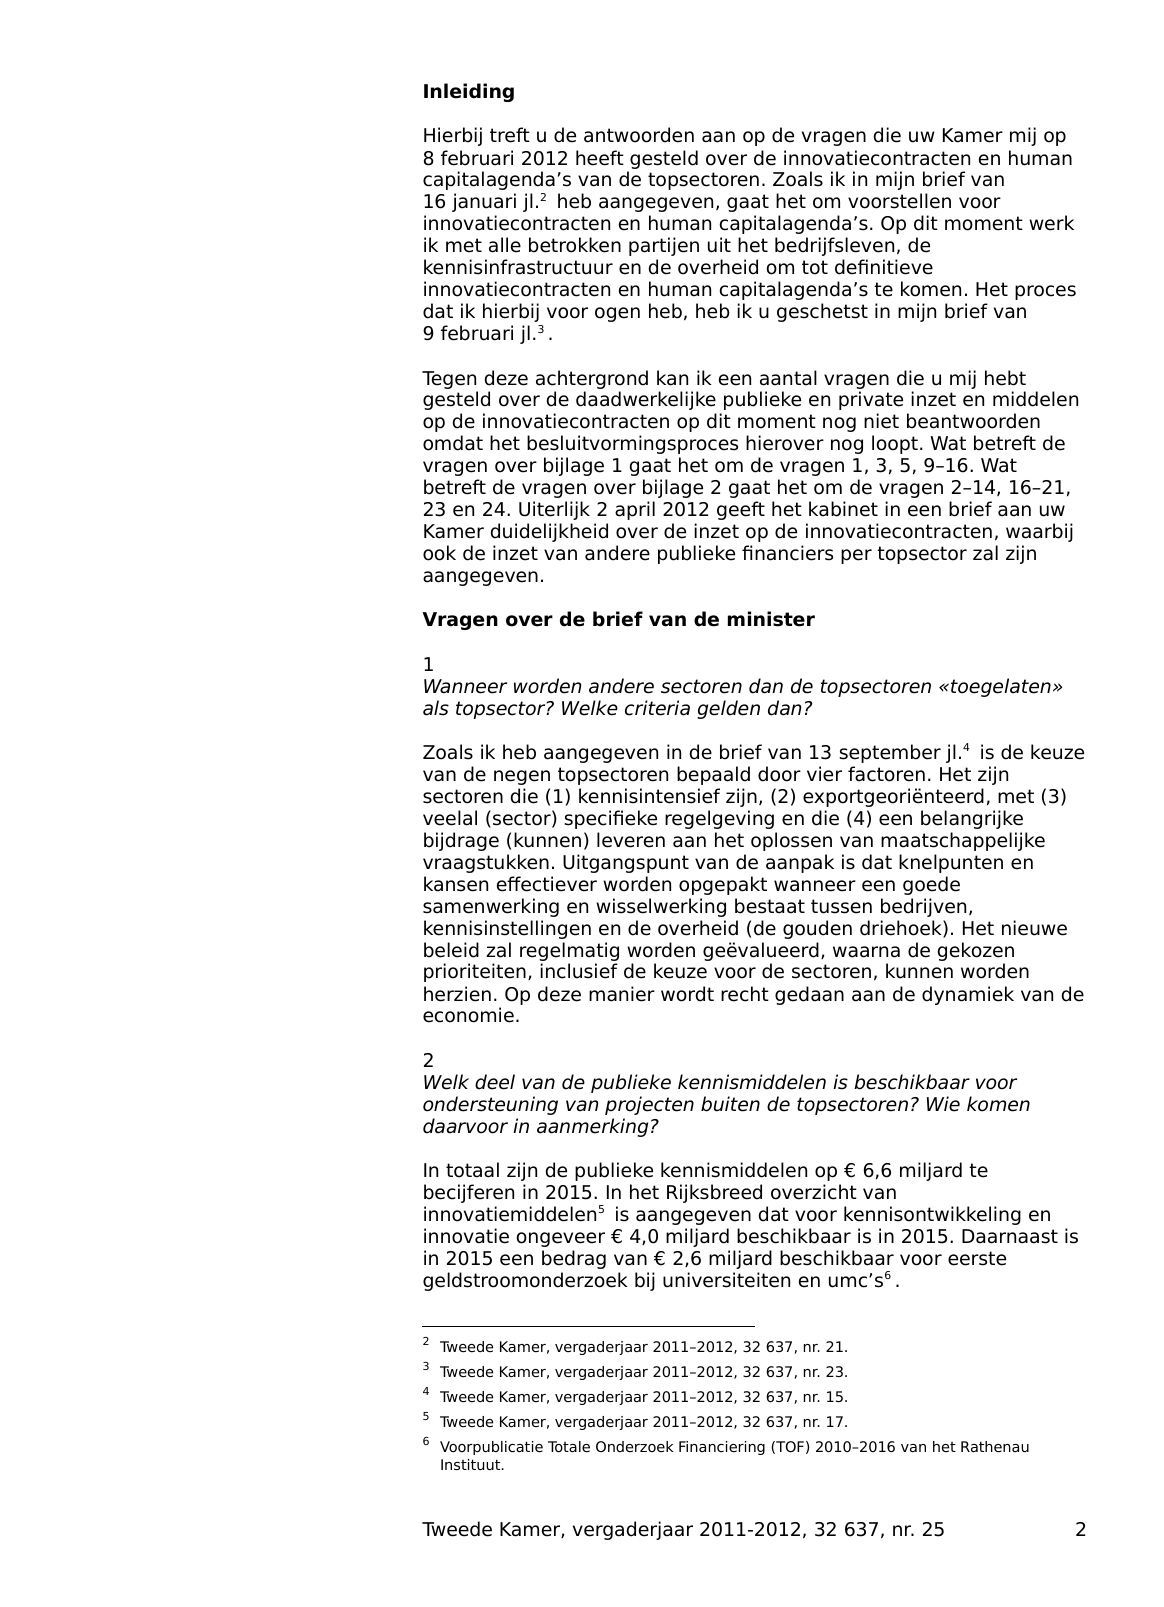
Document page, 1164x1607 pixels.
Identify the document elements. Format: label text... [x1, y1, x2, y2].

text Zoals ik heb aangegeven in de brief van 13 september jl. is de keuze van de negen topsectoren bepaald door vier factoren. Het zijn sectoren die (1) kennisintensief zijn, (2) exportgeoriënteerd, met (3) veelal (sector) specifieke regelgeving en die (4) een belangrijke bijdrage (kunnen) leveren aan het oplossen van maatschappelijke vraagstukken. Uitgangspunt van de aanpak is dat knelpunten en kansen effectiever worden opgepakt wanneer een goede samenwerking en wisselwerking bestaat tussen bedrijven, kennisinstellingen en de overheid (de gouden driehoek). Het nieuwe beleid zal regelmatig worden geëvalueerd, waarna de gekozen prioriteiten, inclusief de keuze voor de sectoren, kunnen worden herzien. Op deze manier wordt recht gedaan aan de dynamiek van de economie. [422, 742, 1087, 1027]
text Welk deel van de publieke kennismiddelen is beschikbaar voor ondersteuning van projecten buiten de topsectoren? Wie komen daarvoor in aanmerking? [422, 1072, 1087, 1137]
text Wanneer worden andere sectoren dan de topsectoren «toegelaten» als topsector? Welke criteria gelden dan? [422, 676, 1087, 719]
subtitle Vragen over de brief van de minister [422, 609, 1087, 631]
text Tegen deze achtergrond kan ik een aantal vragen die u mij hebt gesteld over de daadwerkelijke publieke en private inzet en middelen op de innovatiecontracten op dit moment nog niet beantwoorden omdat het besluitvormingsproces hierover nog loopt. Wat betreft de vragen over bijlage 1 gaat het om de vragen 1, 3, 5, 9–16. Wat betreft de vragen over bijlage 2 gaat het om de vragen 2–14, 16–21, 23 en 24. Uiterlijk 2 april 2012 geeft het kabinet in een brief aan uw Kamer duidelijkheid over de inzet op de innovatiecontracten, waarbij ook de inzet van andere publieke financiers per topsector zal zijn aangegeven. [422, 367, 1087, 587]
text Voorpublicatie Totale Onderzoek Financiering (TOF) 2010–2016 van het Rathenau Instituut. [422, 1435, 1087, 1474]
text 1 [422, 653, 1087, 676]
text 2 [422, 1049, 1087, 1072]
subtitle Inleiding [422, 81, 1087, 103]
text Tweede Kamer, vergaderjaar 2011–2012, 32 637, nr. 23. [422, 1360, 1087, 1382]
text Tweede Kamer, vergaderjaar 2011–2012, 32 637, nr. 17. [422, 1410, 1087, 1432]
text Tweede Kamer, vergaderjaar 2011–2012, 32 637, nr. 15. [422, 1385, 1087, 1407]
text In totaal zijn de publieke kennismiddelen op € 6,6 miljard te becijferen in 2015. In het Rijksbreed overzicht van innovatiemiddelen is aangegeven dat voor kennisontwikkeling en innovatie ongeveer € 4,0 miljard beschikbaar is in 2015. Daarnaast is in 2015 een bedrag van € 2,6 miljard beschikbaar voor eerste geldstroomonderzoek bij universiteiten en umc’s. [422, 1160, 1087, 1292]
text Tweede Kamer, vergaderjaar 2011–2012, 32 637, nr. 21. [422, 1335, 1087, 1357]
text Hierbij treft u de antwoorden aan op de vragen die uw Kamer mij op 8 februari 2012 heeft gesteld over de innovatiecontracten en human capitalagenda’s van de topsectoren. Zoals ik in mijn brief van 16 januari jl. heb aangegeven, gaat het om voorstellen voor innovatiecontracten en human capitalagenda’s. Op dit moment werk ik met alle betrokken partijen uit het bedrijfsleven, de kennisinfrastructuur en de overheid om tot definitieve innovatiecontracten en human capitalagenda’s te komen. Het proces dat ik hierbij voor ogen heb, heb ik u geschetst in mijn brief van 9 februari jl.. [422, 125, 1087, 345]
